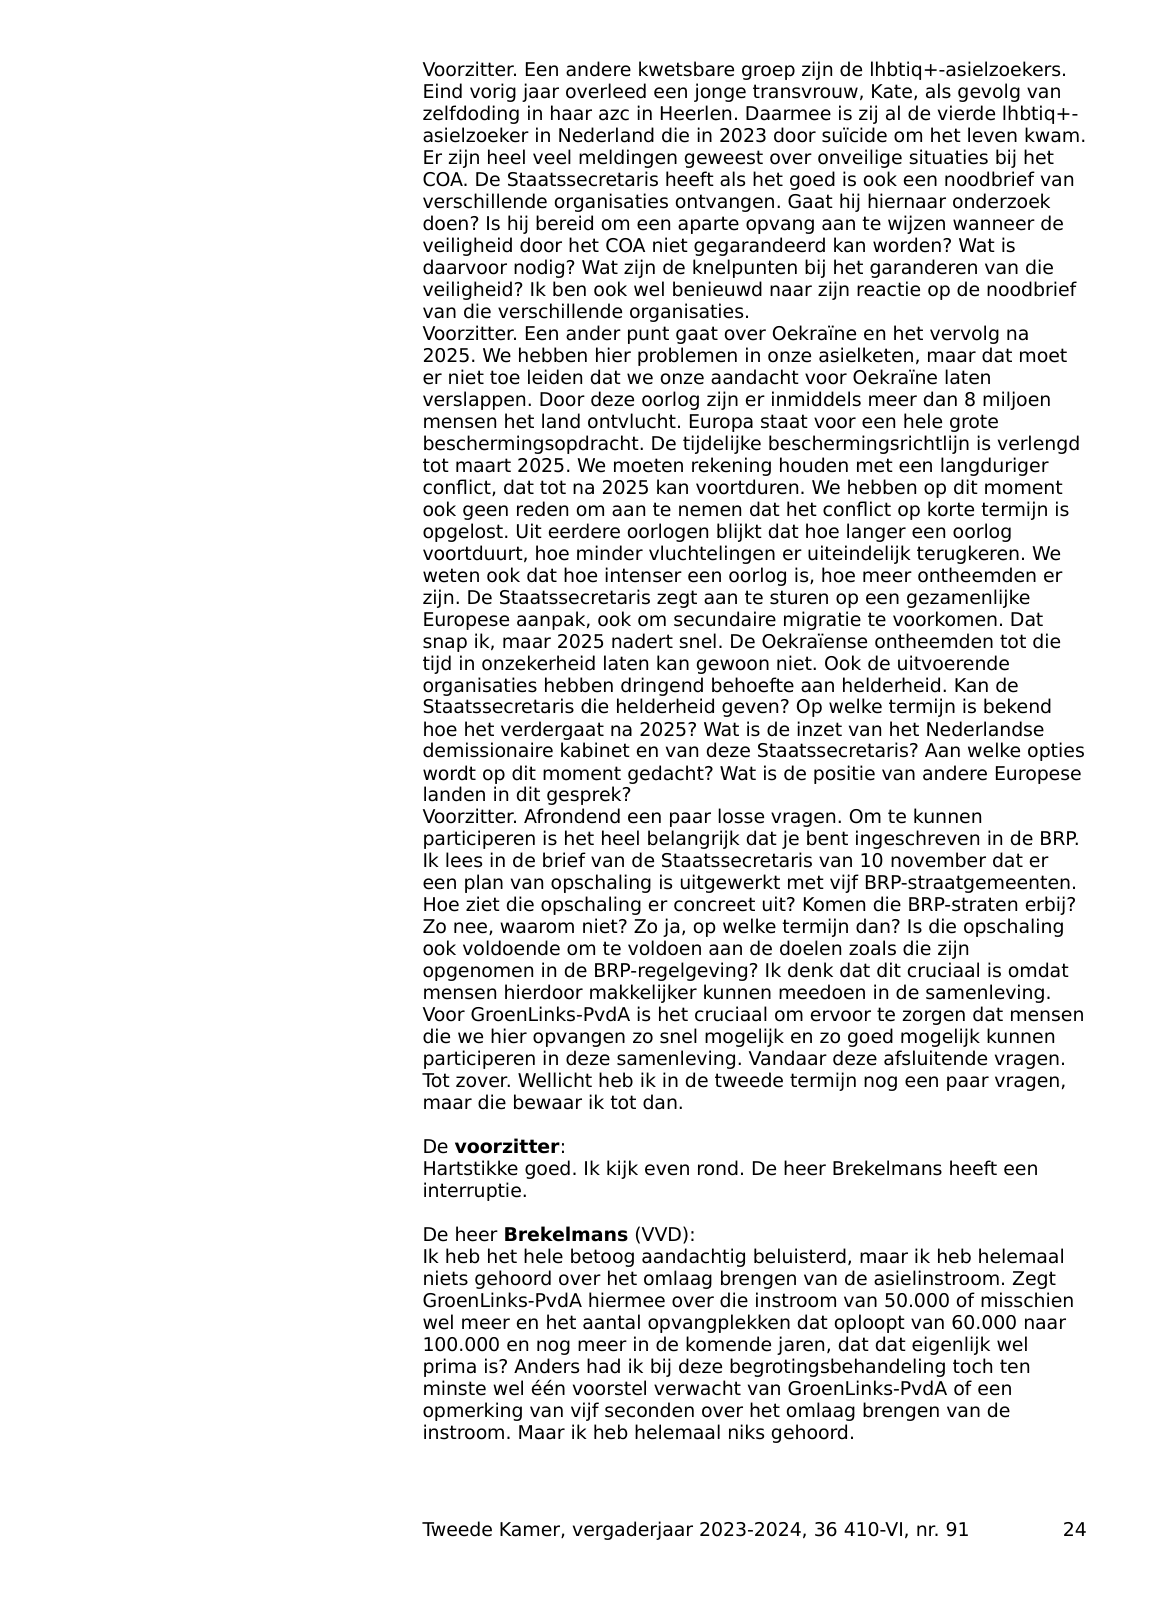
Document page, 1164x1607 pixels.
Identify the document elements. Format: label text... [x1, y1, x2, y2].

text Voorzitter. Een andere kwetsbare groep zijn de lhbtiq+-asielzoekers. Eind vorig jaar overleed een jonge transvrouw, Kate, als gevolg van zelfdoding in haar azc in Heerlen. Daarmee is zij al de vierde lhbtiq+-asielzoeker in Nederland die in 2023 door suïcide om het leven kwam. Er zijn heel veel meldingen geweest over onveilige situaties bij het COA. De Staatssecretaris heeft als het goed is ook een noodbrief van verschillende organisaties ontvangen. Gaat hij hiernaar onderzoek doen? Is hij bereid om een aparte opvang aan te wijzen wanneer de veiligheid door het COA niet gegarandeerd kan worden? Wat is daarvoor nodig? Wat zijn de knelpunten bij het garanderen van die veiligheid? Ik ben ook wel benieuwd naar zijn reactie op de noodbrief van die verschillende organisaties. [422, 59, 1087, 323]
text De voorzitter: [422, 1136, 1087, 1158]
text Voorzitter. Een ander punt gaat over Oekraïne en het vervolg na 2025. We hebben hier problemen in onze asielketen, maar dat moet er niet toe leiden dat we onze aandacht voor Oekraïne laten verslappen. Door deze oorlog zijn er inmiddels meer dan 8 miljoen mensen het land ontvlucht. Europa staat voor een hele grote beschermingsopdracht. De tijdelijke beschermingsrichtlijn is verlengd tot maart 2025. We moeten rekening houden met een langduriger conflict, dat tot na 2025 kan voortduren. We hebben op dit moment ook geen reden om aan te nemen dat het conflict op korte termijn is opgelost. Uit eerdere oorlogen blijkt dat hoe langer een oorlog voortduurt, hoe minder vluchtelingen er uiteindelijk terugkeren. We weten ook dat hoe intenser een oorlog is, hoe meer ontheemden er zijn. De Staatssecretaris zegt aan te sturen op een gezamenlijke Europese aanpak, ook om secundaire migratie te voorkomen. Dat snap ik, maar 2025 nadert snel. De Oekraïense ontheemden tot die tijd in onzekerheid laten kan gewoon niet. Ook de uitvoerende organisaties hebben dringend behoefte aan helderheid. Kan de Staatssecretaris die helderheid geven? Op welke termijn is bekend hoe het verdergaat na 2025? Wat is de inzet van het Nederlandse demissionaire kabinet en van deze Staatssecretaris? Aan welke opties wordt op dit moment gedacht? Wat is de positie van andere Europese landen in dit gesprek? [422, 323, 1087, 806]
text De heer Brekelmans (VVD): [422, 1224, 1087, 1246]
text Tot zover. Wellicht heb ik in de tweede termijn nog een paar vragen, maar die bewaar ik tot dan. [422, 1070, 1087, 1114]
text Hartstikke goed. Ik kijk even rond. De heer Brekelmans heeft een interruptie. [422, 1158, 1087, 1202]
text Ik heb het hele betoog aandachtig beluisterd, maar ik heb helemaal niets gehoord over het omlaag brengen van de asielinstroom. Zegt GroenLinks-PvdA hiermee over die instroom van 50.000 of misschien wel meer en het aantal opvangplekken dat oploopt van 60.000 naar 100.000 en nog meer in de komende jaren, dat dat eigenlijk wel prima is? Anders had ik bij deze begrotingsbehandeling toch ten minste wel één voorstel verwacht van GroenLinks-PvdA of een opmerking van vijf seconden over het omlaag brengen van de instroom. Maar ik heb helemaal niks gehoord. [422, 1246, 1087, 1444]
text Voorzitter. Afrondend een paar losse vragen. Om te kunnen participeren is het heel belangrijk dat je bent ingeschreven in de BRP. Ik lees in de brief van de Staatssecretaris van 10 november dat er een plan van opschaling is uitgewerkt met vijf BRP-straatgemeenten. Hoe ziet die opschaling er concreet uit? Komen die BRP-straten erbij? Zo nee, waarom niet? Zo ja, op welke termijn dan? Is die opschaling ook voldoende om te voldoen aan de doelen zoals die zijn opgenomen in de BRP-regelgeving? Ik denk dat dit cruciaal is omdat mensen hierdoor makkelijker kunnen meedoen in de samenleving. Voor GroenLinks-PvdA is het cruciaal om ervoor te zorgen dat mensen die we hier opvangen zo snel mogelijk en zo goed mogelijk kunnen participeren in deze samenleving. Vandaar deze afsluitende vragen. [422, 806, 1087, 1070]
